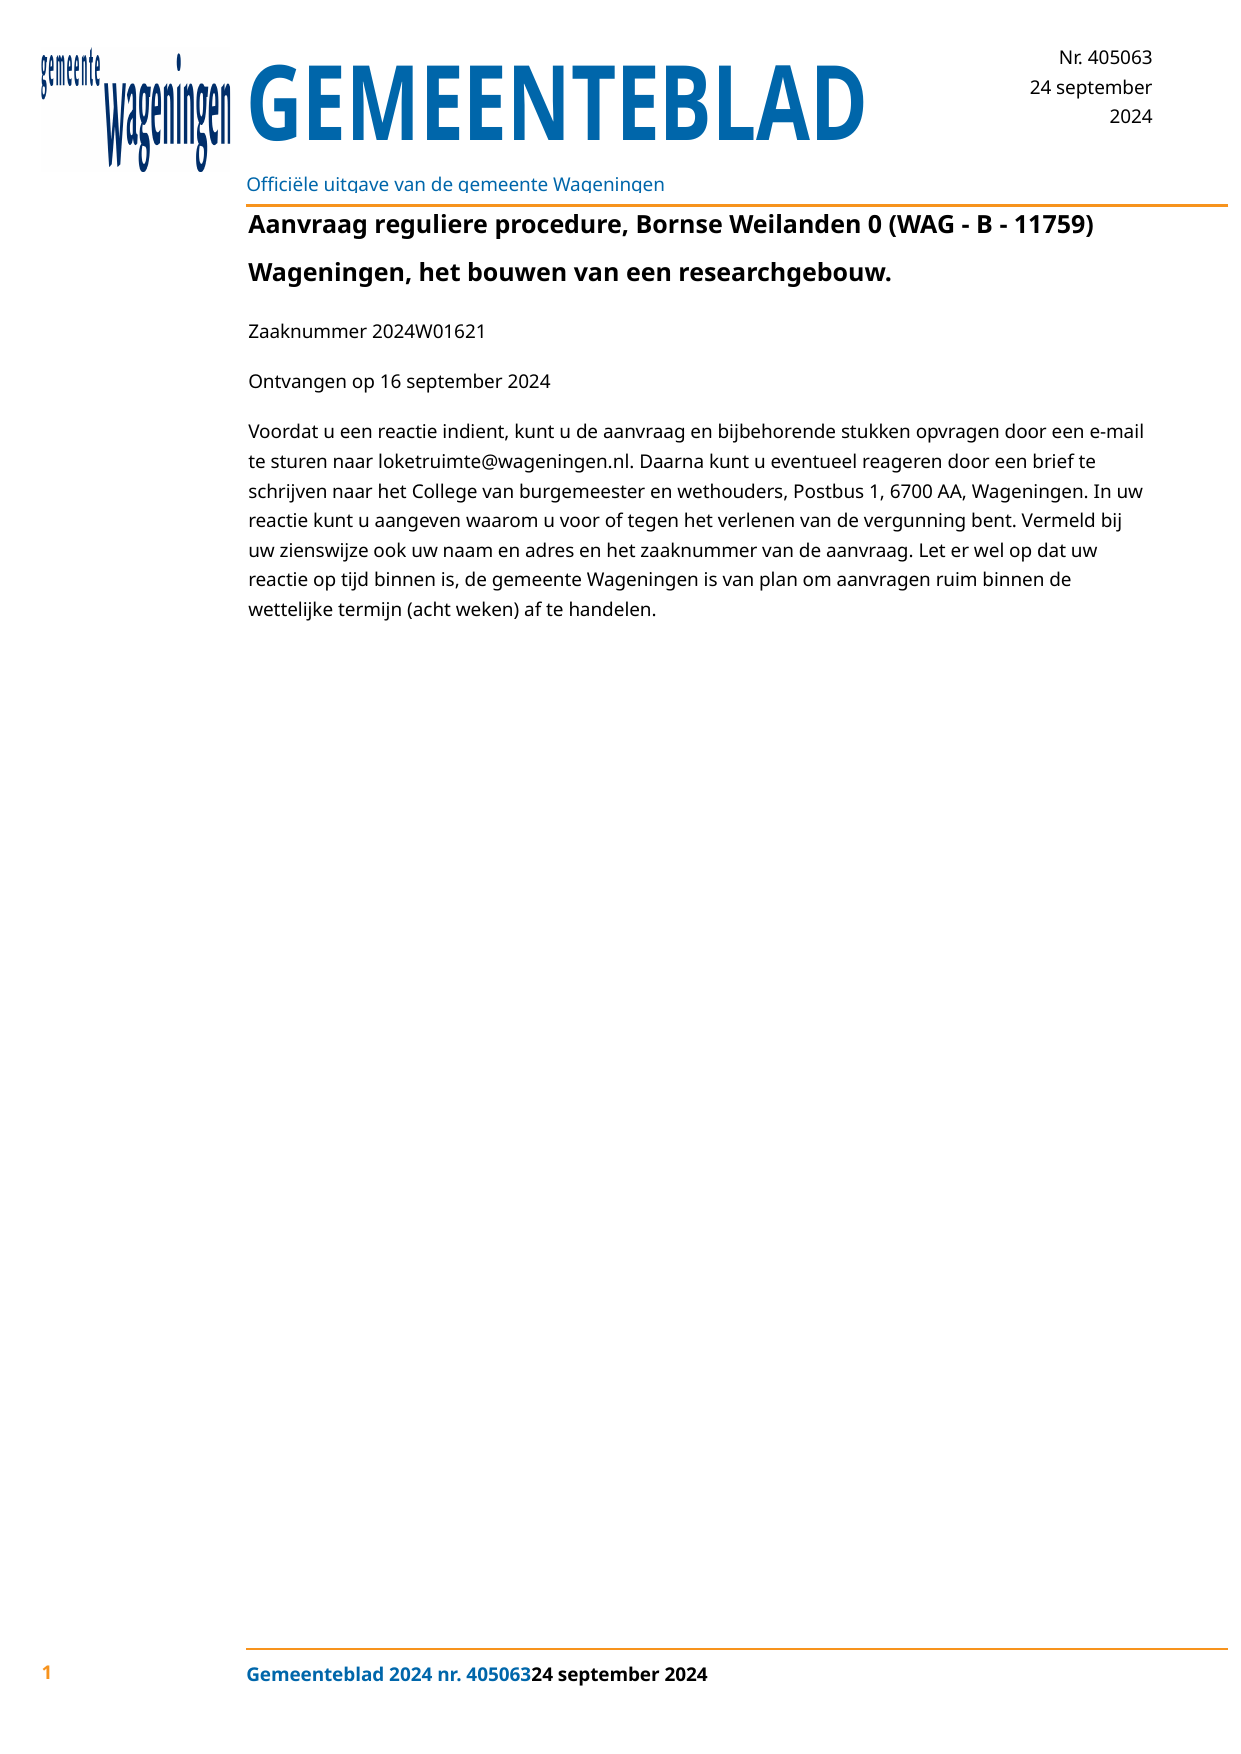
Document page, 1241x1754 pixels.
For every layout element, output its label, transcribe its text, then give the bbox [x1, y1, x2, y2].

text Voordat u een reactie indient, kunt u de aanvraag en bijbehorende stukken opvragen door een e-mail te sturen naar loketruimte@wageningen.nl. Daarna kunt u eventueel reageren door een brief te schrijven naar het College van burgemeester en wethouders, Postbus 1, 6700 AA, Wageningen. In uw reactie kunt u aangeven waarom u voor of tegen het verlenen van de vergunning bent. Vermeld bij uw zienswijze ook uw naam en adres en het zaaknummer van de aanvraag. Let er wel op dat uw reactie op tijd binnen is, de gemeente Wageningen is van plan om aanvragen ruim binnen de wettelijke termijn (acht weken) af te handelen. [248, 419, 1152, 622]
text Zaaknummer 2024W01621 [248, 318, 1152, 344]
picture [41, 47, 231, 172]
text Aanvraag reguliere procedure, Bornse Weilanden 0 (WAG - B - 11759) Wageningen, het bouwen van een researchgebouw. [248, 207, 1152, 288]
text Ontvangen op 16 september 2024 [248, 368, 1152, 394]
